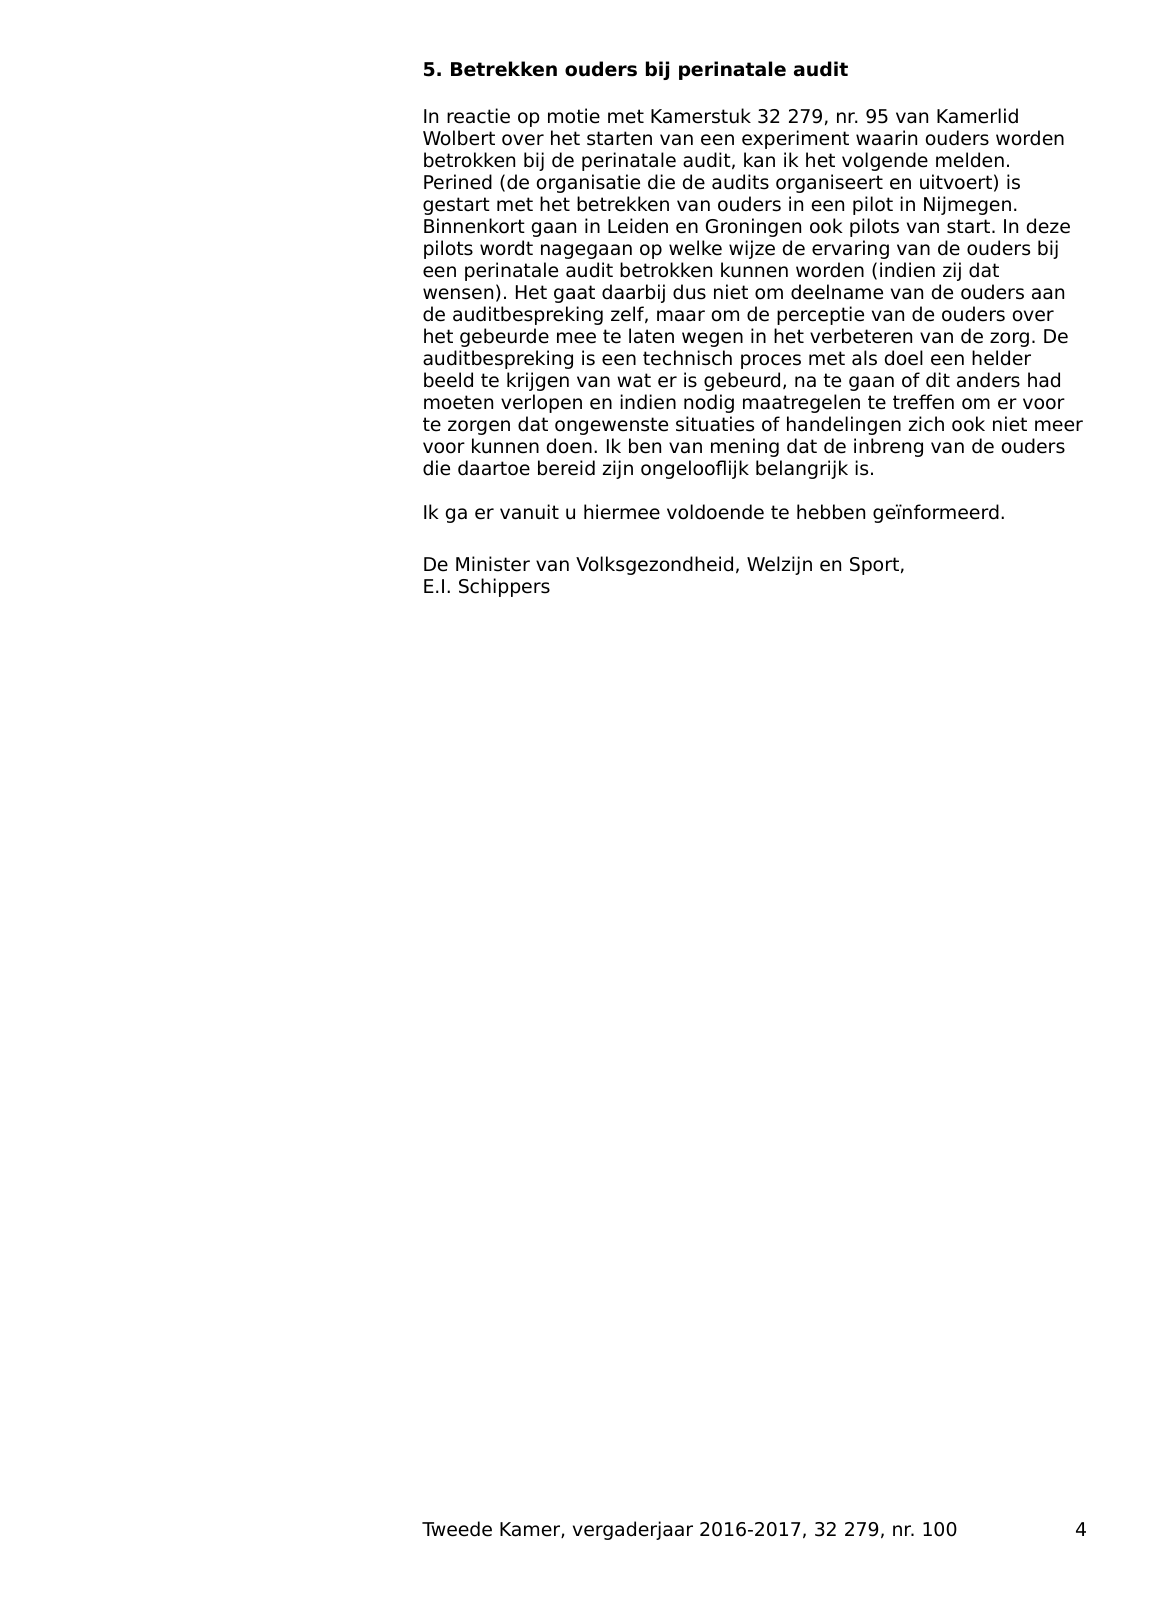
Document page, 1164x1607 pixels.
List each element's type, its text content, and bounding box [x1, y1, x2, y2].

text Ik ga er vanuit u hiermee voldoende te hebben geïnformeerd. [422, 502, 1087, 524]
subtitle 5. Betrekken ouders bij perinatale audit [422, 59, 1087, 81]
text In reactie op motie met Kamerstuk 32 279, nr. 95 van Kamerlid Wolbert over het starten van een experiment waarin ouders worden betrokken bij de perinatale audit, kan ik het volgende melden. Perined (de organisatie die de audits organiseert en uitvoert) is gestart met het betrekken van ouders in een pilot in Nijmegen. Binnenkort gaan in Leiden en Groningen ook pilots van start. In deze pilots wordt nagegaan op welke wijze de ervaring van de ouders bij een perinatale audit betrokken kunnen worden (indien zij dat wensen). Het gaat daarbij dus niet om deelname van de ouders aan de auditbespreking zelf, maar om de perceptie van de ouders over het gebeurde mee te laten wegen in het verbeteren van de zorg. De auditbespreking is een technisch proces met als doel een helder beeld te krijgen van wat er is gebeurd, na te gaan of dit anders had moeten verlopen en indien nodig maatregelen te treffen om er voor te zorgen dat ongewenste situaties of handelingen zich ook niet meer voor kunnen doen. Ik ben van mening dat de inbreng van de ouders die daartoe bereid zijn ongelooflijk belangrijk is. [422, 106, 1087, 480]
text De Minister van Volksgezondheid, Welzijn en Sport, E.I. Schippers [422, 554, 1087, 598]
